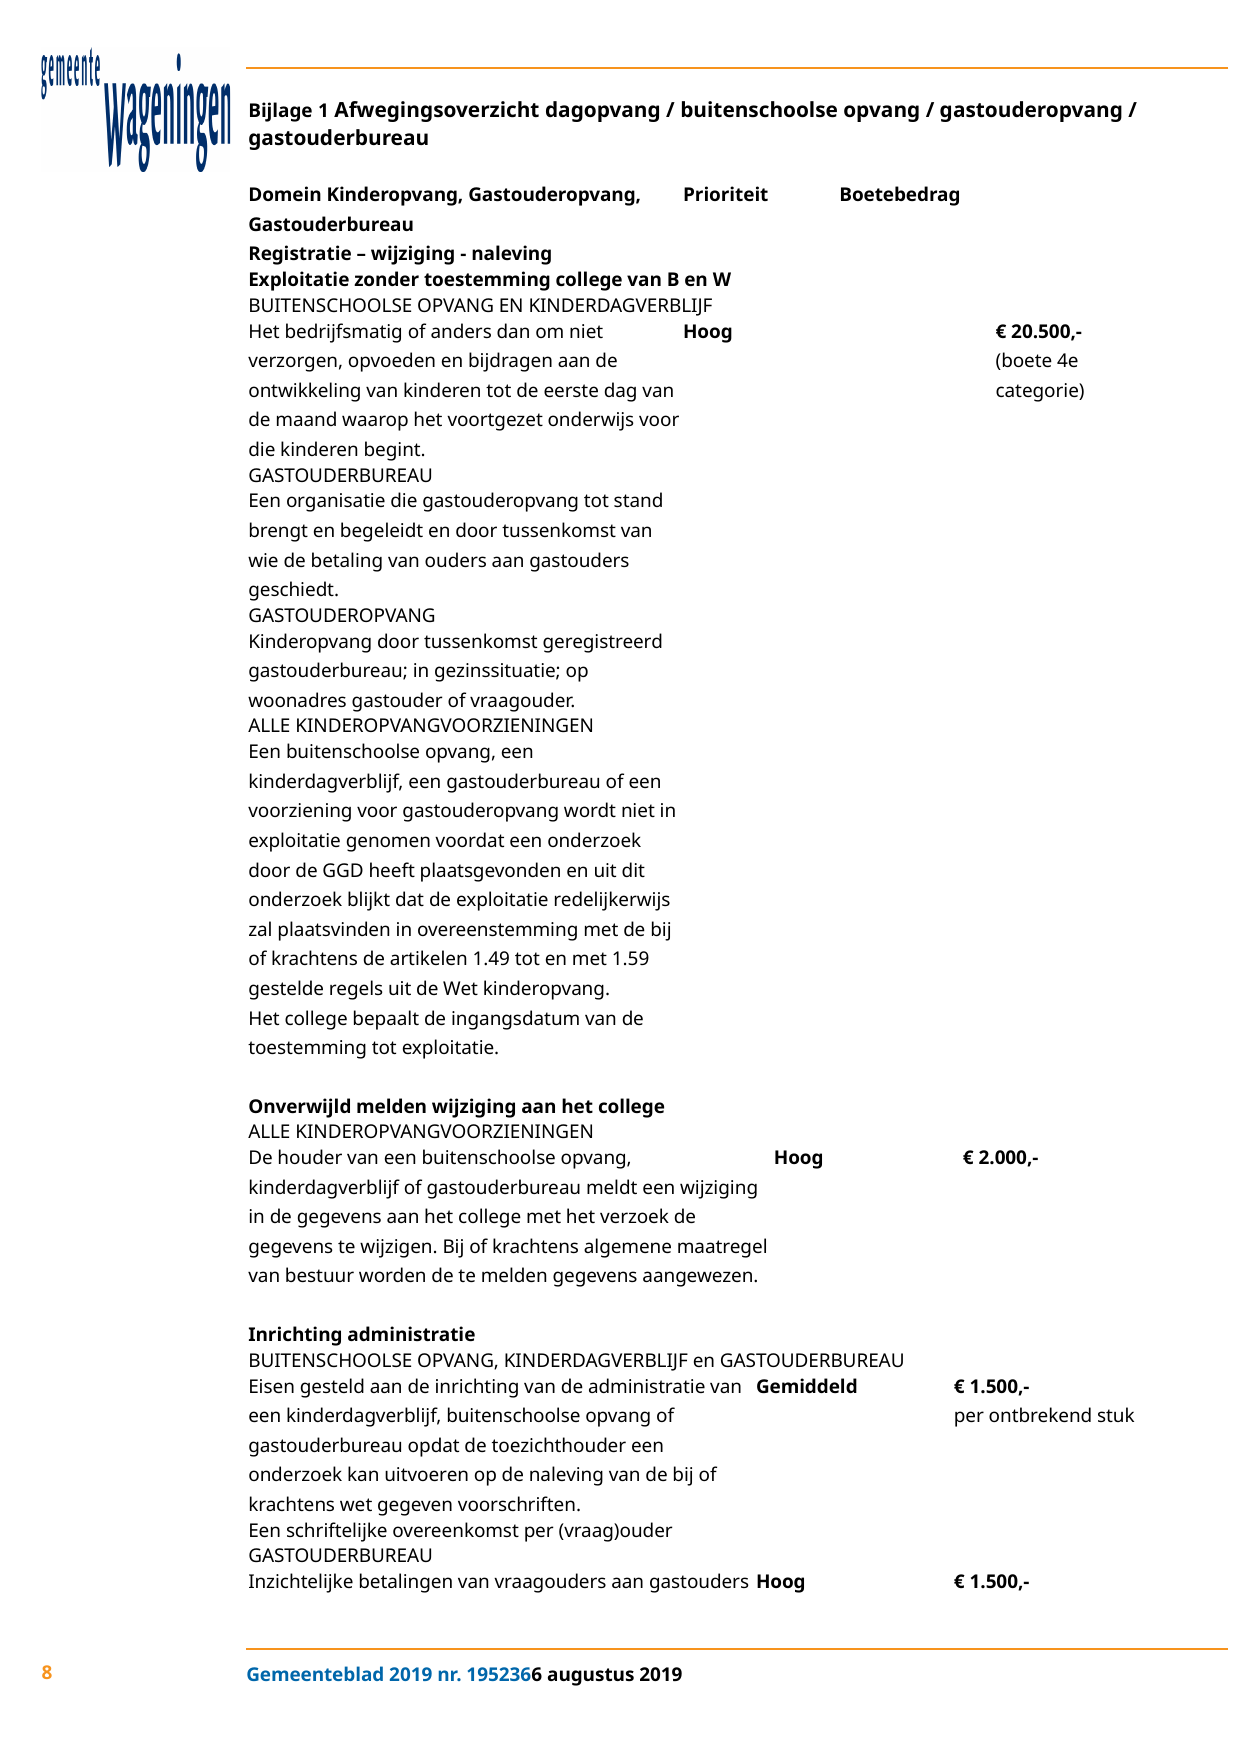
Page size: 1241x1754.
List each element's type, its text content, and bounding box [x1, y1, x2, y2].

table_cell Gemiddeld [756, 1373, 954, 1517]
table_header Boetebedrag [839, 181, 1152, 266]
table_cell Eisen gesteld aan de inrichting van de administratie van een kinderdagverblijf, buitenschoolse opvang of gastouderbureau opdat de toezichthouder een onderzoek kan uitvoeren op de naleving van de bij of krachtens wet gegeven voorschriften. [248, 1373, 756, 1517]
table_cell [995, 739, 1152, 1060]
table_cell [995, 628, 1152, 713]
table_cell Een buitenschoolse opvang, een kinderdagverblijf, een gastouderbureau of een voorziening voor gastouderopvang wordt niet in exploitatie genomen voordat een onderzoek door de GGD heeft plaatsgevonden en uit dit onderzoek blijkt dat de exploitatie redelijkerwijs zal plaatsvinden in overeenstemming met de bij of krachtens de artikelen 1.49 tot en met 1.59 gestelde regels uit de Wet kinderopvang. Het college bepaalt de ingangsdatum van de toestemming tot exploitatie. [248, 739, 683, 1060]
table_cell Een schriftelijke overeenkomst per (vraag)ouder [248, 1517, 756, 1543]
table_cell € 20.500,- (boete 4e categorie) [995, 318, 1152, 462]
table_cell Hoog [683, 318, 995, 462]
picture [41, 47, 231, 172]
table_cell [995, 462, 1152, 488]
table_cell Kinderopvang door tussenkomst geregistreerd gastouderbureau; in gezinssituatie; op woonadres gastouder of vraagouder. [248, 628, 683, 713]
table_cell ALLE KINDEROPVANGVOORZIENINGEN [248, 713, 683, 738]
table_cell € 2.000,- [963, 1144, 1152, 1288]
table_cell [683, 462, 995, 488]
table_cell [683, 488, 995, 602]
table_cell Een organisatie die gastouderopvang tot stand brengt en begeleidt en door tussenkomst van wie de betaling van ouders aan gastouders geschiedt. [248, 488, 683, 602]
table_cell [954, 1517, 1152, 1543]
table_cell GASTOUDERBUREAU [248, 462, 683, 488]
table_cell Hoog [774, 1144, 963, 1288]
table_header Onverwijld melden wijziging aan het college [248, 1093, 1152, 1119]
table_header Inrichting administratie [248, 1321, 1152, 1347]
table_cell GASTOUDERBUREAU [248, 1543, 1152, 1568]
table_cell Het bedrijfsmatig of anders dan om niet verzorgen, opvoeden en bijdragen aan de ontwikkeling van kinderen tot de eerste dag van de maand waarop het voortgezet onderwijs voor die kinderen begint. [248, 318, 683, 462]
table_cell [683, 602, 995, 628]
table_cell Exploitatie zonder toestemming college van B en W [248, 266, 1152, 292]
table_cell [995, 488, 1152, 602]
table_cell [995, 602, 1152, 628]
table_cell BUITENSCHOOLSE OPVANG, KINDERDAGVERBLIJF en GASTOUDERBUREAU [248, 1347, 1152, 1373]
table_header Prioriteit [683, 181, 839, 266]
table_cell Inzichtelijke betalingen van vraagouders aan gastouders [248, 1568, 756, 1594]
table_cell € 1.500,- [954, 1568, 1152, 1594]
table_cell [683, 739, 995, 1060]
table_cell De houder van een buitenschoolse opvang, kinderdagverblijf of gastouderbureau meldt een wijziging in de gegevens aan het college met het verzoek de gegevens te wijzigen. Bij of krachtens algemene maatregel van bestuur worden de te melden gegevens aangewezen. [248, 1144, 774, 1288]
table_cell [756, 1517, 954, 1543]
table_cell [683, 628, 995, 713]
table_cell GASTOUDEROPVANG [248, 602, 683, 628]
table_cell BUITENSCHOOLSE OPVANG EN KINDERDAGVERBLIJF [248, 292, 1152, 318]
table_cell ALLE KINDEROPVANGVOORZIENINGEN [248, 1119, 1152, 1144]
table_cell [995, 713, 1152, 738]
table_cell [683, 713, 995, 738]
table_cell € 1.500,- per ontbrekend stuk [954, 1373, 1152, 1517]
text Bijlage 1 Afwegingsoverzicht dagopvang / buitenschoolse opvang / gastouderopvang / gastouderbureau [248, 95, 1152, 152]
table_header Domein Kinderopvang, Gastouderopvang, Gastouderbureau Registratie – wijziging - naleving [248, 181, 683, 266]
table_cell Hoog [756, 1568, 954, 1594]
